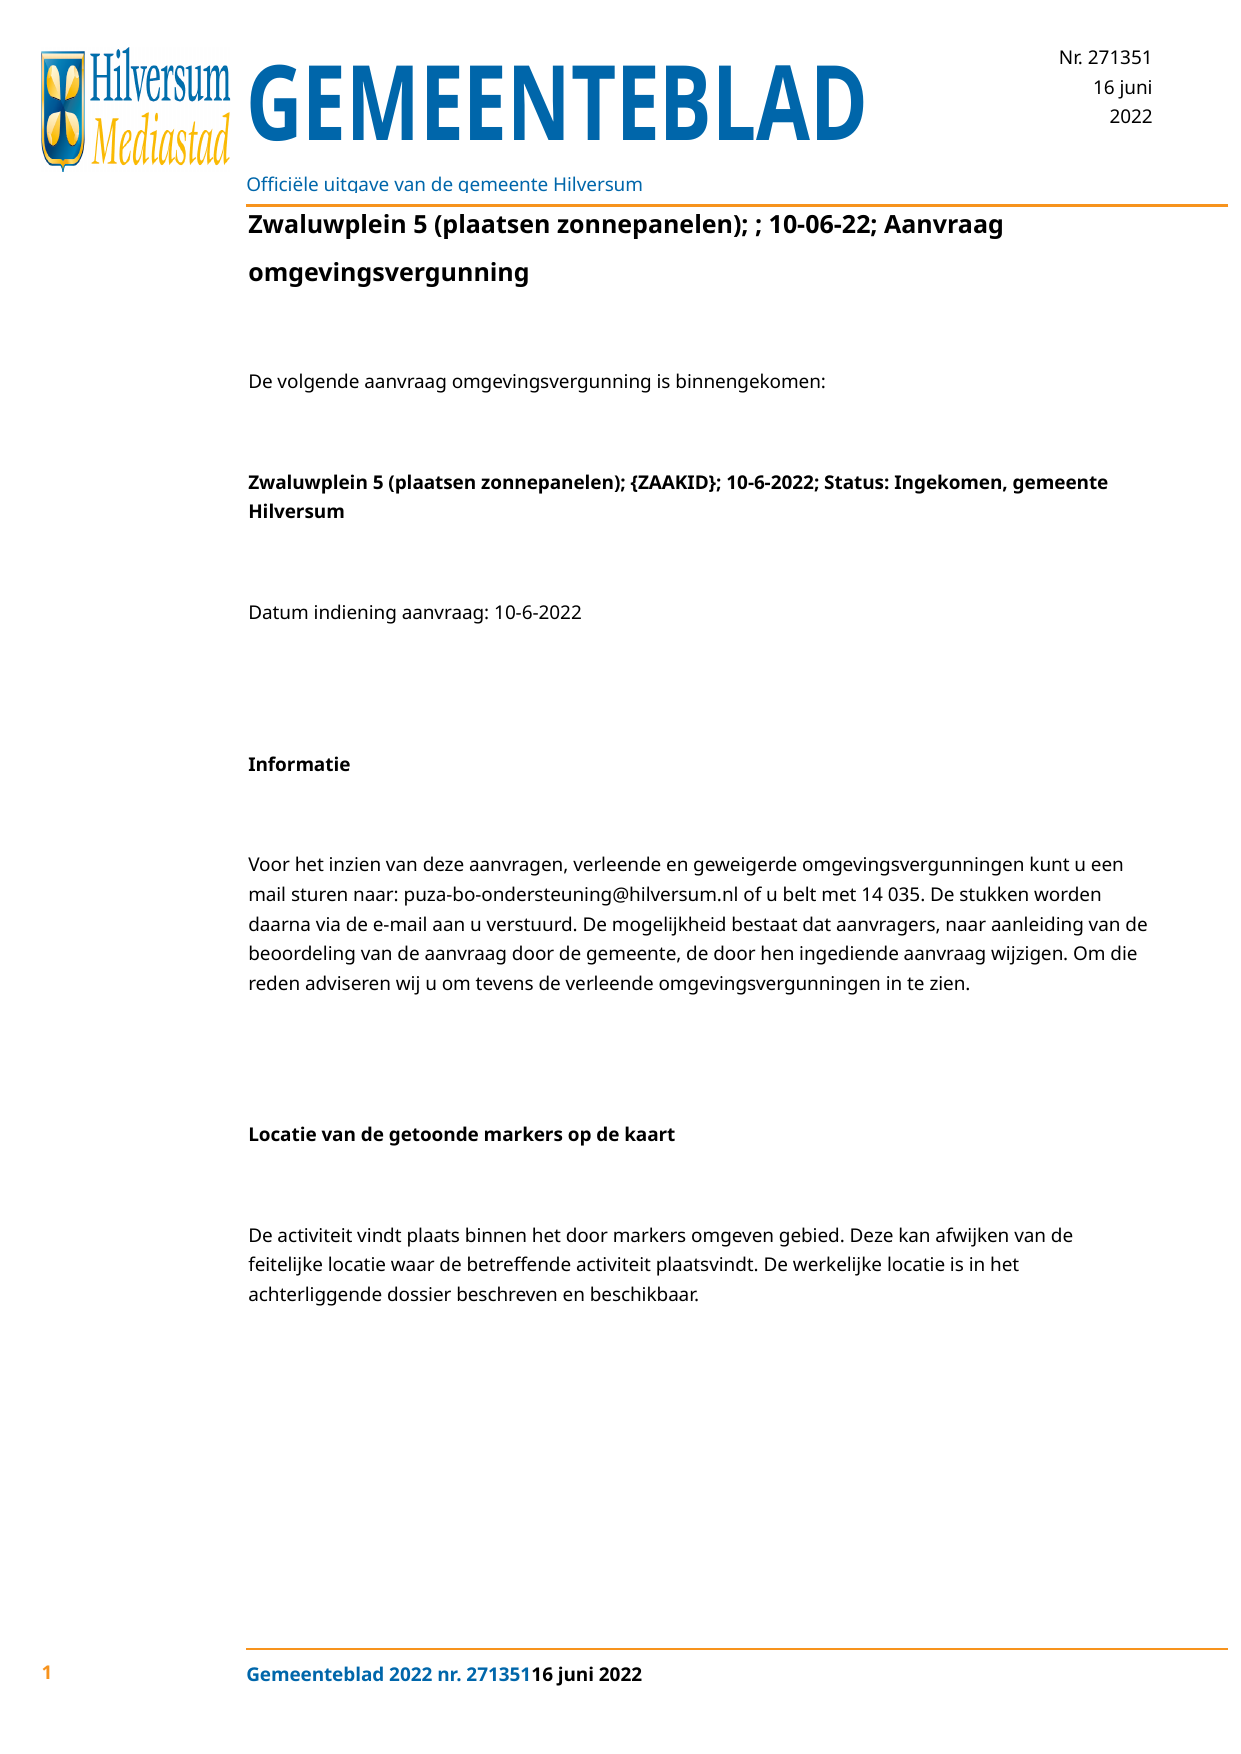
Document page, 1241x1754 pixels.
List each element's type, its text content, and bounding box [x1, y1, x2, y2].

text Zwaluwplein 5 (plaatsen zonnepanelen); ; 10-06-22; Aanvraag omgevingsvergunning [248, 207, 1152, 288]
text De volgende aanvraag omgevingsvergunning is binnengekomen: [248, 368, 1152, 394]
picture [41, 47, 231, 172]
text Informatie [248, 751, 1152, 777]
text Zwaluwplein 5 (plaatsen zonnepanelen); {ZAAKID}; 10-6-2022; Status: Ingekomen, gemeente Hilversum [248, 469, 1152, 524]
text Locatie van de getoonde markers op de kaart [248, 1121, 1152, 1147]
text Datum indiening aanvraag: 10-6-2022 [248, 599, 1152, 625]
text De activiteit vindt plaats binnen het door markers omgeven gebied. Deze kan afwijken van de feitelijke locatie waar de betreffende activiteit plaatsvindt. De werkelijke locatie is in het achterliggende dossier beschreven en beschikbaar. [248, 1222, 1152, 1307]
text Voor het inzien van deze aanvragen, verleende en geweigerde omgevingsvergunningen kunt u een mail sturen naar: puza-bo-ondersteuning@hilversum.nl of u belt met 14 035. De stukken worden daarna via de e-mail aan u verstuurd. De mogelijkheid bestaat dat aanvragers, naar aanleiding van de beoordeling van de aanvraag door de gemeente, de door hen ingediende aanvraag wijzigen. Om die reden adviseren wij u om tevens de verleende omgevingsvergunningen in te zien. [248, 852, 1152, 996]
